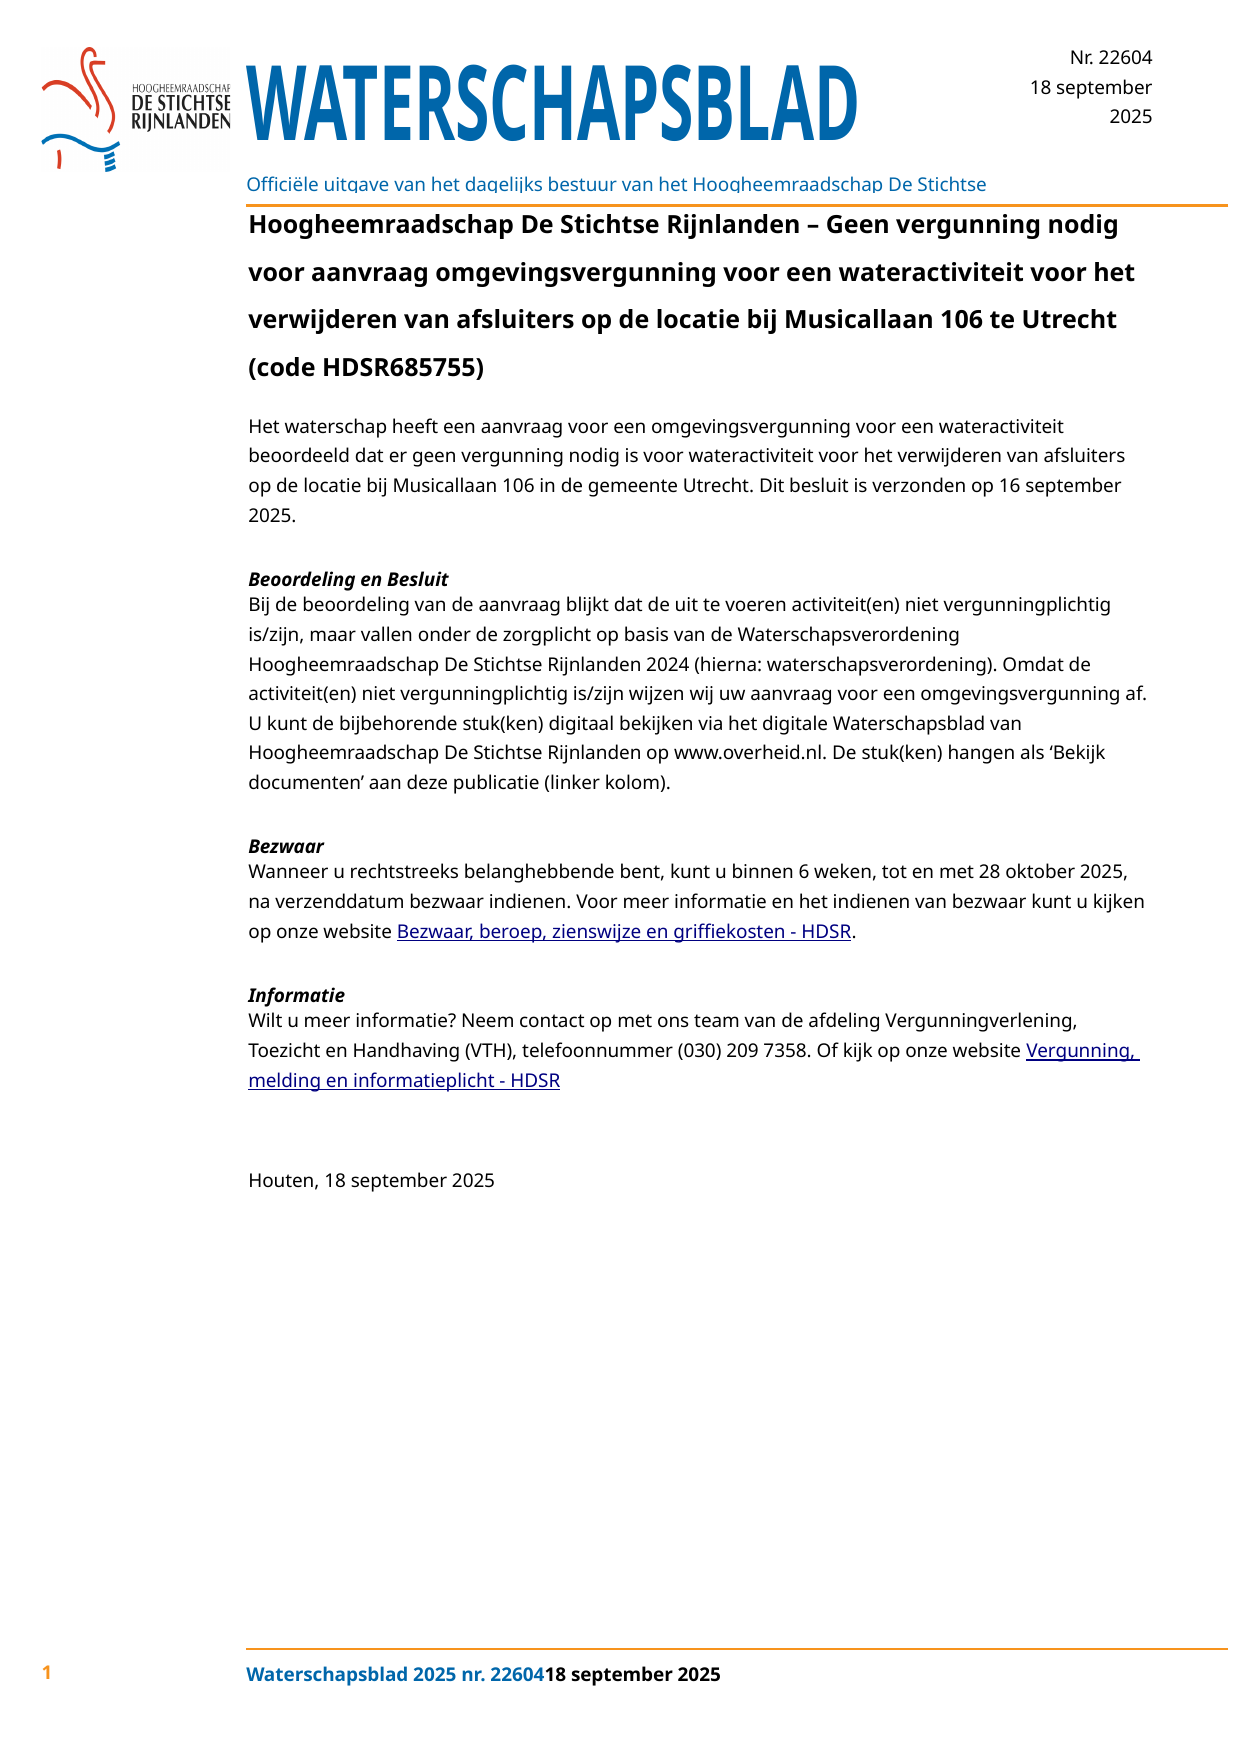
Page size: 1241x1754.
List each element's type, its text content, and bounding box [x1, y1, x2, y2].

picture [41, 47, 231, 172]
text Het waterschap heeft een aanvraag voor een omgevingsvergunning voor een wateractiviteit beoordeeld dat er geen vergunning nodig is voor wateractiviteit voor het verwijderen van afsluiters op de locatie bij Musicallaan 106 in de gemeente Utrecht. Dit besluit is verzonden op 16 september 2025. [248, 413, 1152, 528]
text Informatie [248, 982, 1152, 1008]
text Wilt u meer informatie? Neem contact op met ons team van de afdeling Vergunningverlening, Toezicht en Handhaving (VTH), telefoonnummer (030) 209 7358. Of kijk op onze website Vergunning, melding en informatieplicht - HDSR [248, 1008, 1152, 1092]
text Wanneer u rechtstreeks belanghebbende bent, kunt u binnen 6 weken, tot en met 28 oktober 2025, na verzenddatum bezwaar indienen. Voor meer informatie en het indienen van bezwaar kunt u kijken op onze website Bezwaar, beroep, zienswijze en griffiekosten - HDSR. [248, 859, 1152, 944]
text Hoogheemraadschap De Stichtse Rijnlanden – Geen vergunning nodig voor aanvraag omgevingsvergunning voor een wateractiviteit voor het verwijderen van afsluiters op de locatie bij Musicallaan 106 te Utrecht (code HDSR685755) [248, 207, 1152, 384]
text Bezwaar [248, 833, 1152, 859]
text Houten, 18 september 2025 [248, 1168, 1152, 1193]
text Bij de beoordeling van de aanvraag blijkt dat de uit te voeren activiteit(en) niet vergunningplichtig is/zijn, maar vallen onder de zorgplicht op basis van de Waterschapsverordening Hoogheemraadschap De Stichtse Rijnlanden 2024 (hierna: waterschapsverordening). Omdat de activiteit(en) niet vergunningplichtig is/zijn wijzen wij uw aanvraag voor een omgevingsvergunning af. U kunt de bijbehorende stuk(ken) digitaal bekijken via het digitale Waterschapsblad van Hoogheemraadschap De Stichtse Rijnlanden op www.overheid.nl. De stuk(ken) hangen als ‘Bekijk documenten’ aan deze publicatie (linker kolom). [248, 592, 1152, 795]
text Beoordeling en Besluit [248, 566, 1152, 592]
